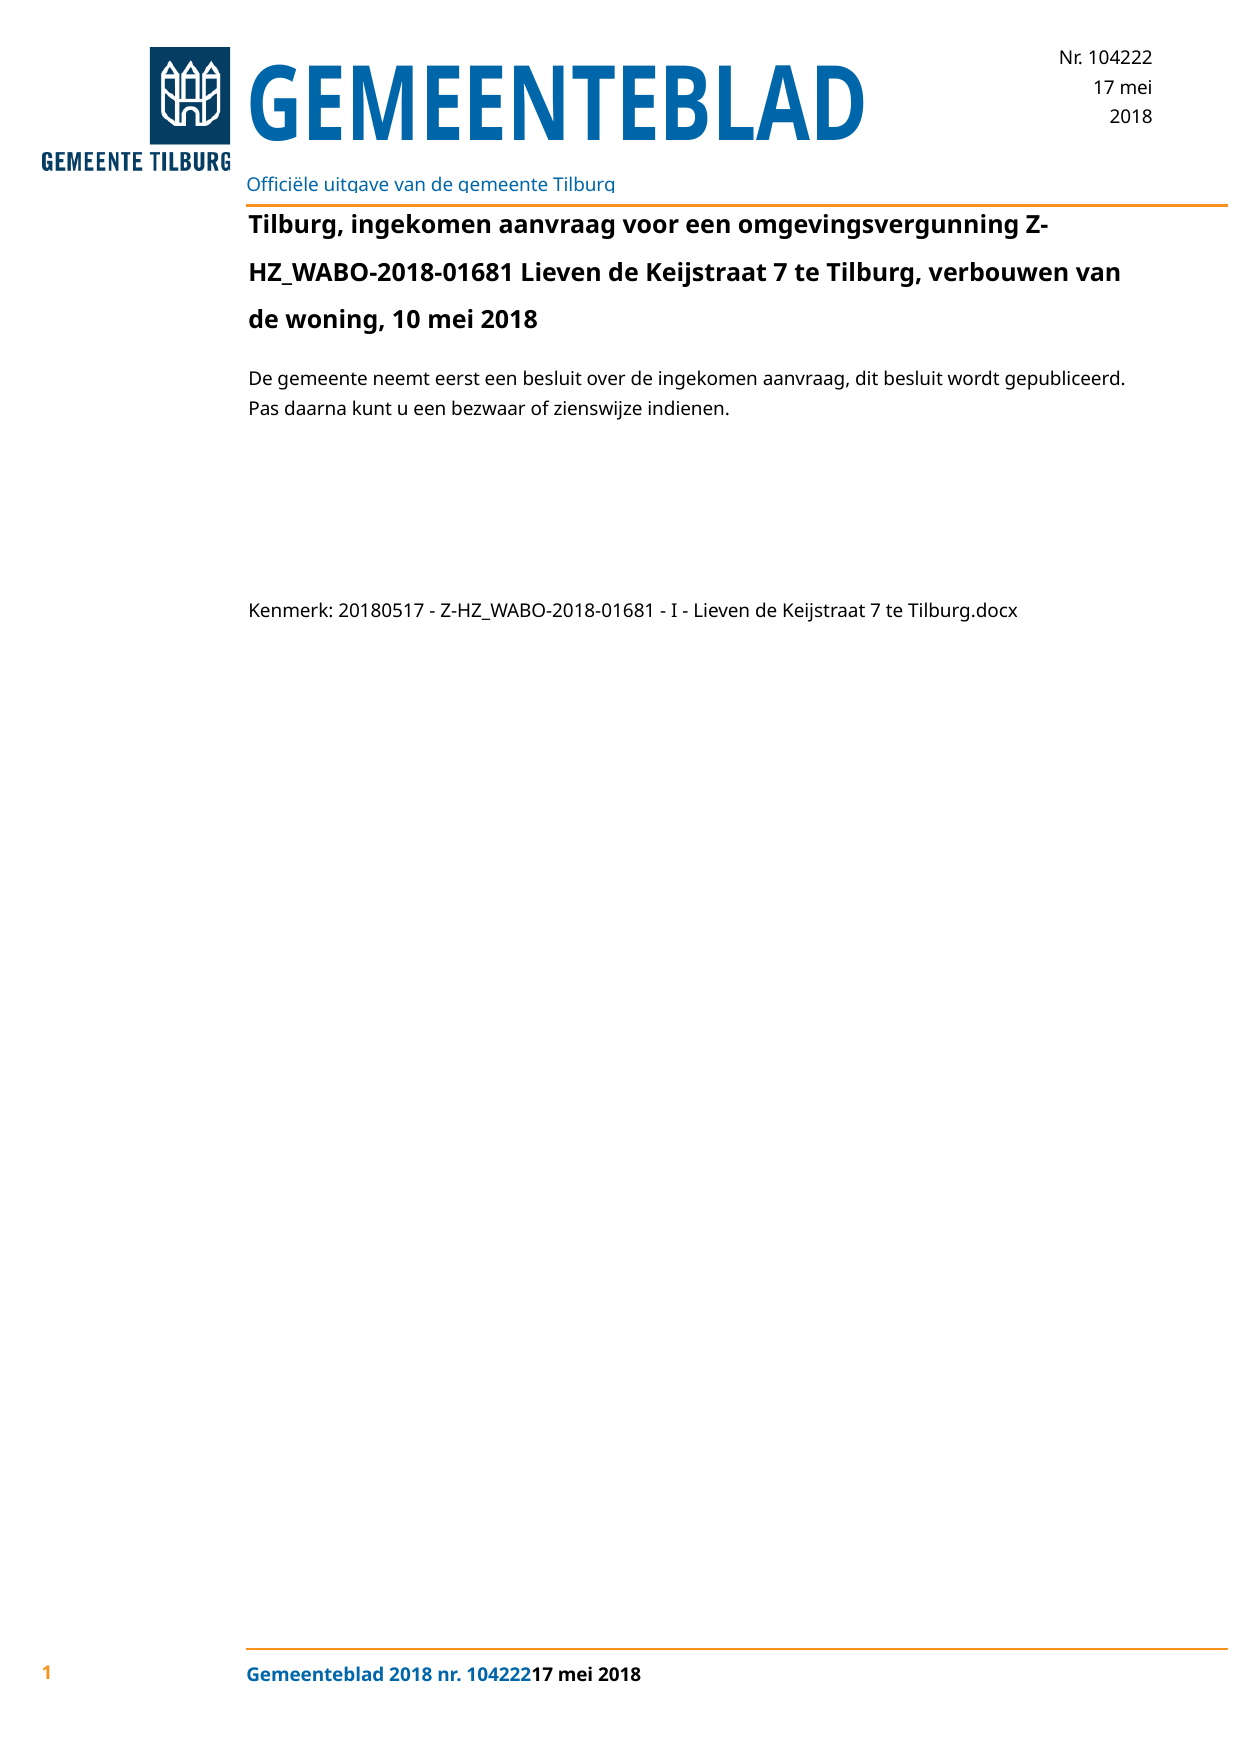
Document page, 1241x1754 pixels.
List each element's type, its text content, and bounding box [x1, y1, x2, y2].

text Kenmerk: 20180517 - Z-HZ_WABO-2018-01681 - I - Lieven de Keijstraat 7 te Tilburg.docx [248, 597, 1152, 622]
text De gemeente neemt eerst een besluit over de ingekomen aanvraag, dit besluit wordt gepubliceerd. Pas daarna kunt u een bezwaar of zienswijze indienen. [248, 366, 1152, 421]
picture [41, 47, 231, 172]
text Tilburg, ingekomen aanvraag voor een omgevingsvergunning Z-HZ_WABO-2018-01681 Lieven de Keijstraat 7 te Tilburg, verbouwen van de woning, 10 mei 2018 [248, 207, 1152, 336]
